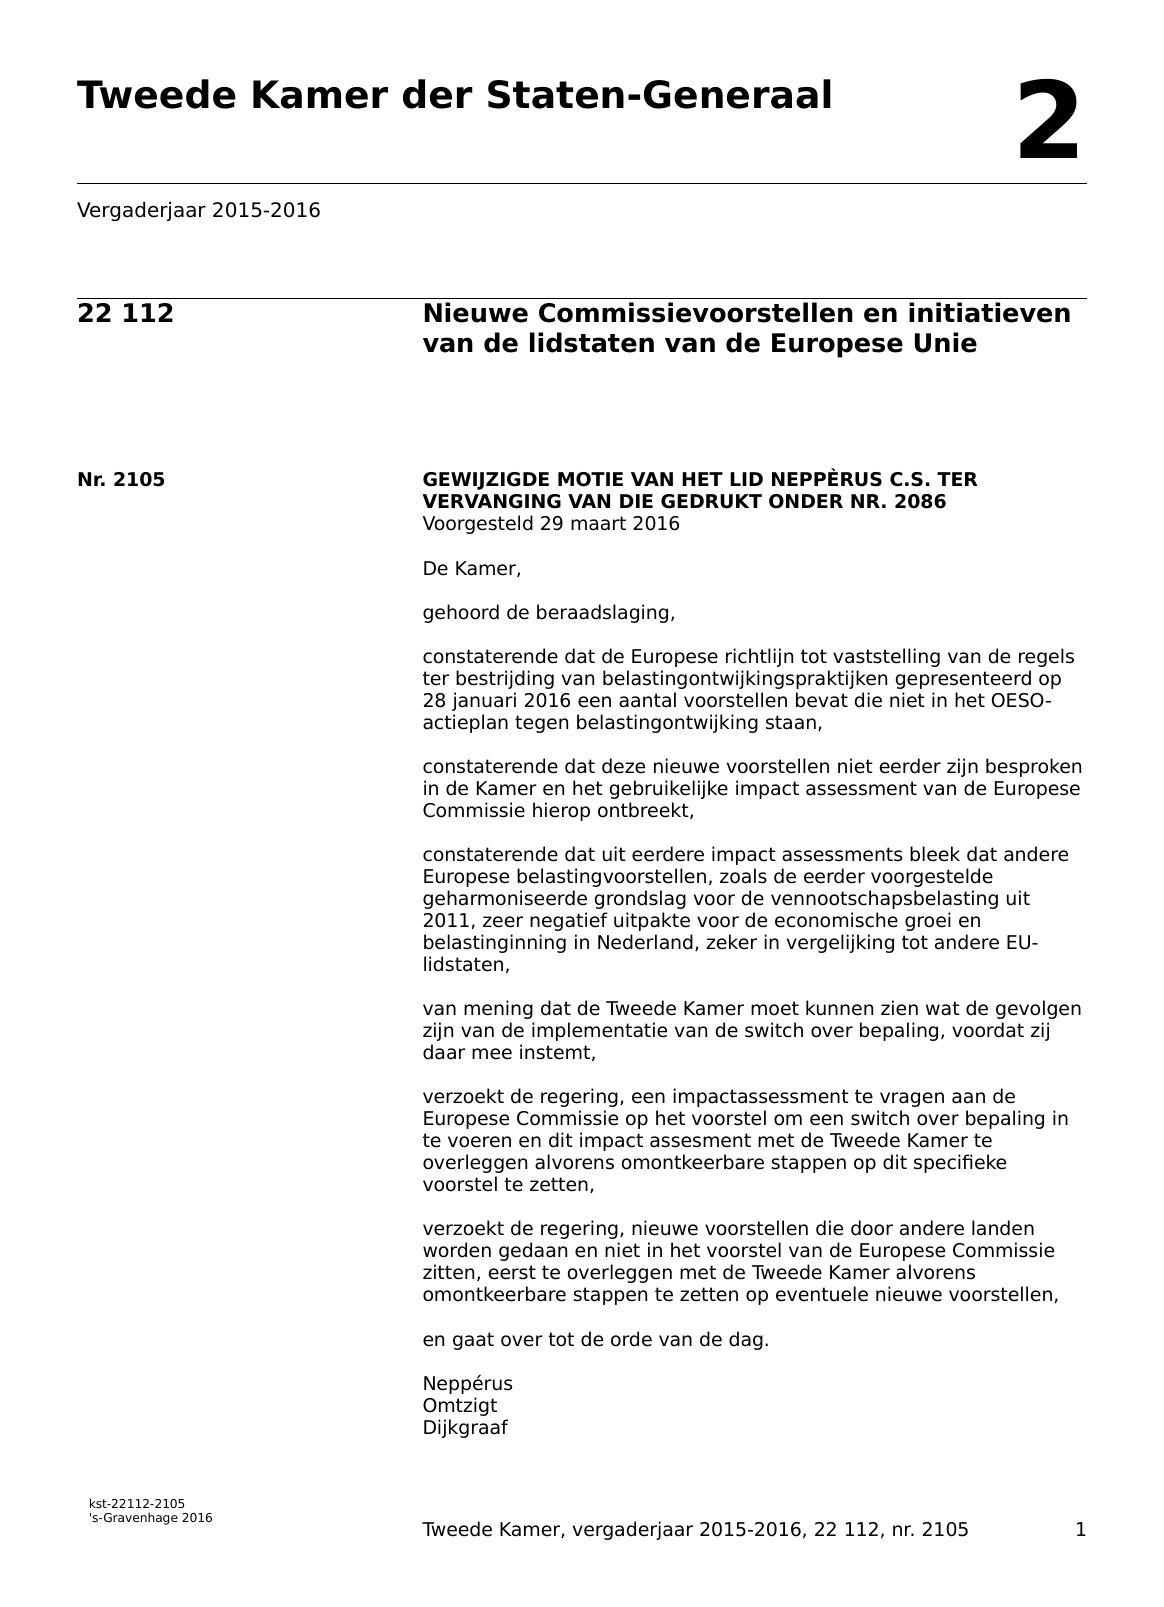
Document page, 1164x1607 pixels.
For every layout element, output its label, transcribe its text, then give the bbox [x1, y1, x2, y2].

text 's-Gravenhage 2016 [88, 1511, 323, 1525]
text van mening dat de Tweede Kamer moet kunnen zien wat de gevolgen zijn van de implementatie van de switch over bepaling, voordat zij daar mee instemt, [422, 998, 1087, 1064]
text kst-22112-2105 [88, 1497, 323, 1511]
text Voorgesteld 29 maart 2016 [422, 513, 1087, 535]
table_header 2 [886, 59, 1087, 183]
text constaterende dat de Europese richtlijn tot vaststelling van de regels ter bestrijding van belastingontwijkingspraktijken gepresenteerd op 28 januari 2016 een aantal voorstellen bevat die niet in het OESO-actieplan tegen belastingontwijking staan, [422, 646, 1087, 734]
text Neppérus [422, 1373, 1087, 1394]
table_cell Vergaderjaar 2015-2016 [77, 184, 1087, 298]
subtitle Nr. 2105 GEWIJZIGDE MOTIE VAN HET LID NEPPЀRUS C.S. TER VERVANGING VAN DIE GEDRUKT ONDER NR. 2086 [77, 469, 1087, 513]
text constaterende dat uit eerdere impact assessments bleek dat andere Europese belastingvoorstellen, zoals de eerder voorgestelde geharmoniseerde grondslag voor de vennootschapsbelasting uit 2011, zeer negatief uitpakte voor de economische groei en belastinginning in Nederland, zeker in vergelijking tot andere EU-lidstaten, [422, 844, 1087, 976]
text gehoord de beraadslaging, [422, 602, 1087, 624]
text Omtzigt [422, 1394, 1087, 1417]
subtitle 22 112 Nieuwe Commissievoorstellen en initiatieven van de lidstaten van de Europese Unie [77, 299, 1087, 358]
text De Kamer, [422, 557, 1087, 579]
text en gaat over tot de orde van de dag. [422, 1328, 1087, 1350]
text verzoekt de regering, nieuwe voorstellen die door andere landen worden gedaan en niet in het voorstel van de Europese Commissie zitten, eerst te overleggen met de Tweede Kamer alvorens omontkeerbare stappen te zetten op eventuele nieuwe voorstellen, [422, 1218, 1087, 1306]
table_header Tweede Kamer der Staten-Generaal [77, 59, 886, 183]
text constaterende dat deze nieuwe voorstellen niet eerder zijn besproken in de Kamer en het gebruikelijke impact assessment van de Europese Commissie hierop ontbreekt, [422, 756, 1087, 822]
text verzoekt de regering, een impactassessment te vragen aan de Europese Commissie op het voorstel om een switch over bepaling in te voeren en dit impact assesment met de Tweede Kamer te overleggen alvorens omontkeerbare stappen op dit specifieke voorstel te zetten, [422, 1086, 1087, 1196]
text Dijkgraaf [422, 1417, 1087, 1438]
